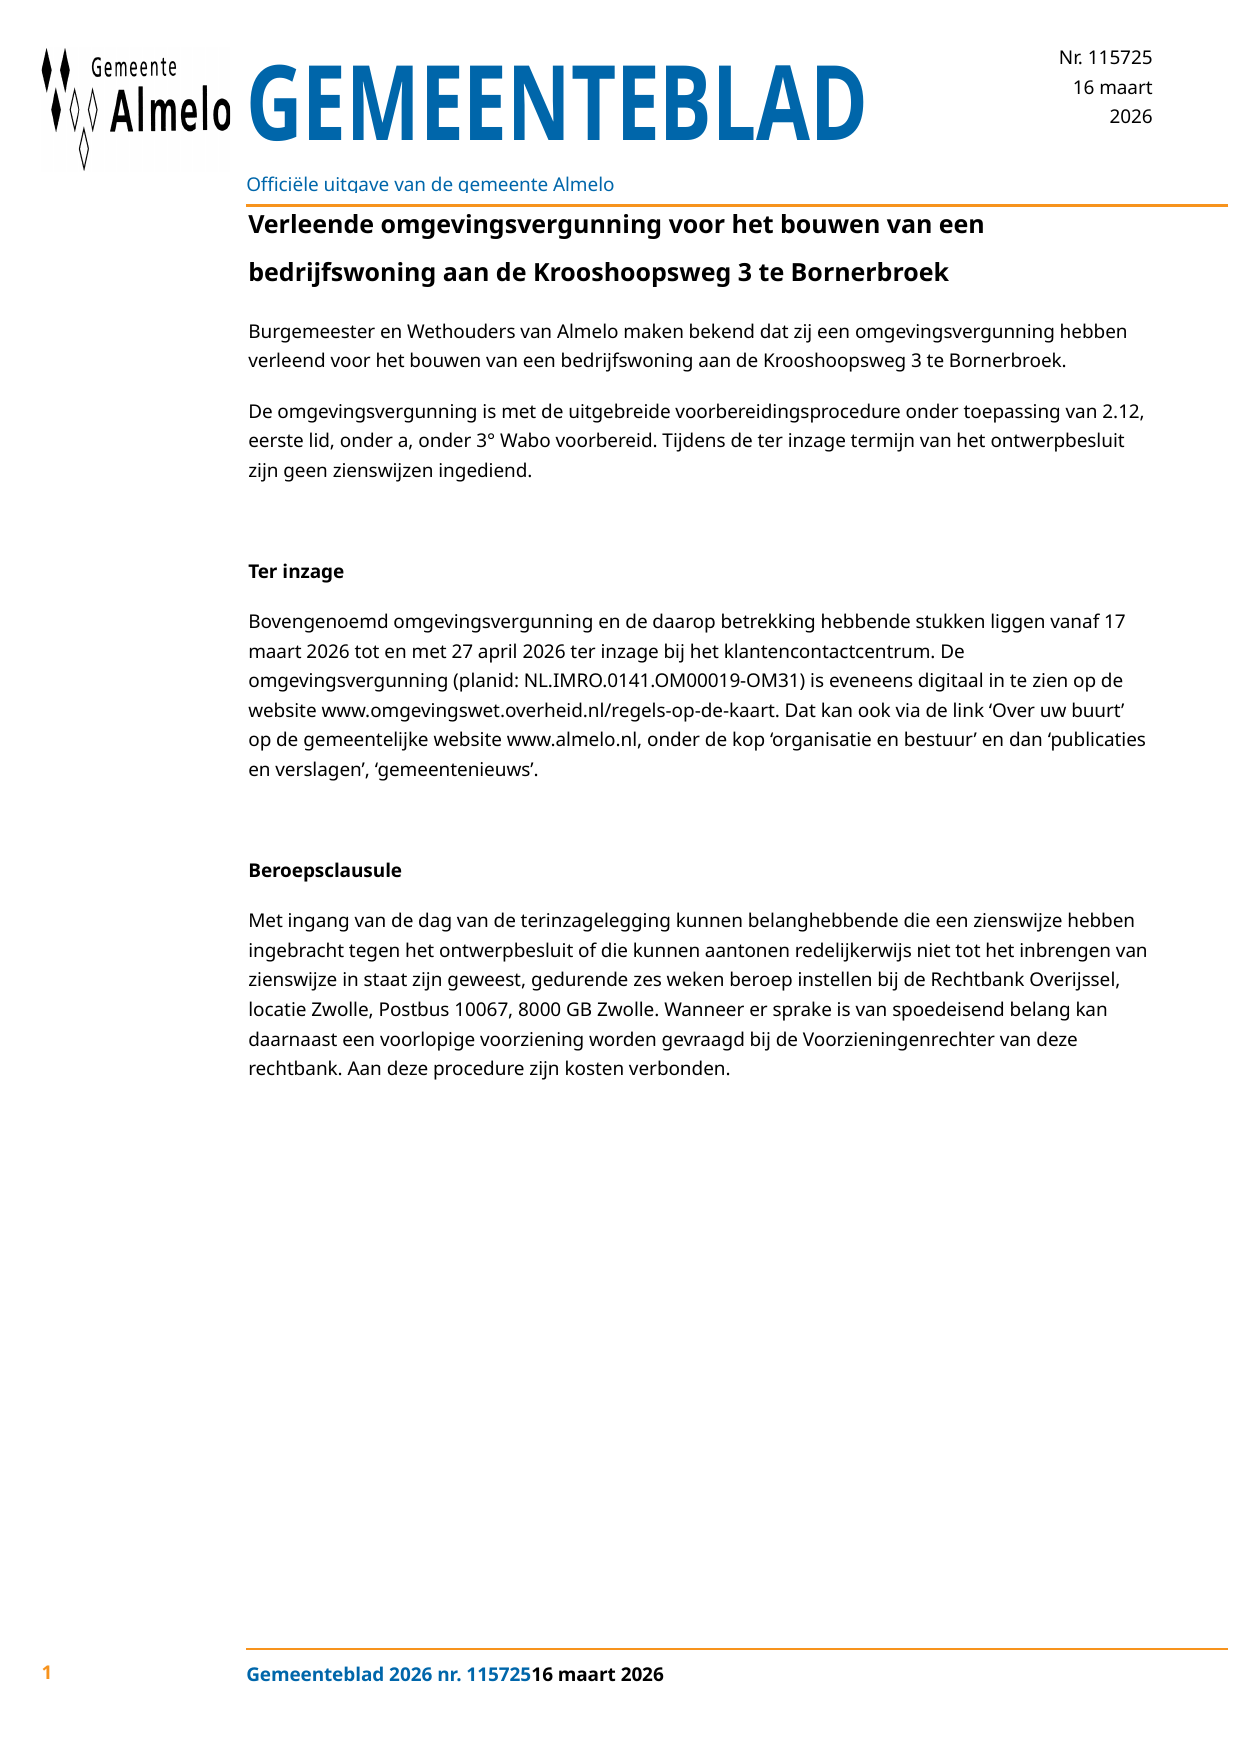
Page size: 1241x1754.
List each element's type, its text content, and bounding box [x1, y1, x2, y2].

text Ter inzage [248, 558, 1152, 584]
picture [41, 47, 231, 172]
text Met ingang van de dag van de terinzagelegging kunnen belanghebbende die een zienswijze hebben ingebracht tegen het ontwerpbesluit of die kunnen aantonen redelijkerwijs niet tot het inbrengen van zienswijze in staat zijn geweest, gedurende zes weken beroep instellen bij de Rechtbank Overijssel, locatie Zwolle, Postbus 10067, 8000 GB Zwolle. Wanneer er sprake is van spoedeisend belang kan daarnaast een voorlopige voorziening worden gevraagd bij de Voorzieningenrechter van deze rechtbank. Aan deze procedure zijn kosten verbonden. [248, 907, 1152, 1081]
text Beroepsclausule [248, 857, 1152, 883]
text Verleende omgevingsvergunning voor het bouwen van een bedrijfswoning aan de Krooshoopsweg 3 te Bornerbroek [248, 207, 1152, 288]
text De omgevingsvergunning is met de uitgebreide voorbereidingsprocedure onder toepassing van 2.12, eerste lid, onder a, onder 3° Wabo voorbereid. Tijdens de ter inzage termijn van het ontwerpbesluit zijn geen zienswijzen ingediend. [248, 398, 1152, 483]
text Burgemeester en Wethouders van Almelo maken bekend dat zij een omgevingsvergunning hebben verleend voor het bouwen van een bedrijfswoning aan de Krooshoopsweg 3 te Bornerbroek. [248, 318, 1152, 373]
text Bovengenoemd omgevingsvergunning en de daarop betrekking hebbende stukken liggen vanaf 17 maart 2026 tot en met 27 april 2026 ter inzage bij het klantencontactcentrum. De omgevingsvergunning (planid: NL.IMRO.0141.OM00019-OM31) is eveneens digitaal in te zien op de website www.omgevingswet.overheid.nl/regels-op-de-kaart. Dat kan ook via de link ‘Over uw buurt’ op de gemeentelijke website www.almelo.nl, onder de kop ‘organisatie en bestuur’ en dan ‘publicaties en verslagen’, ‘gemeentenieuws’. [248, 608, 1152, 782]
